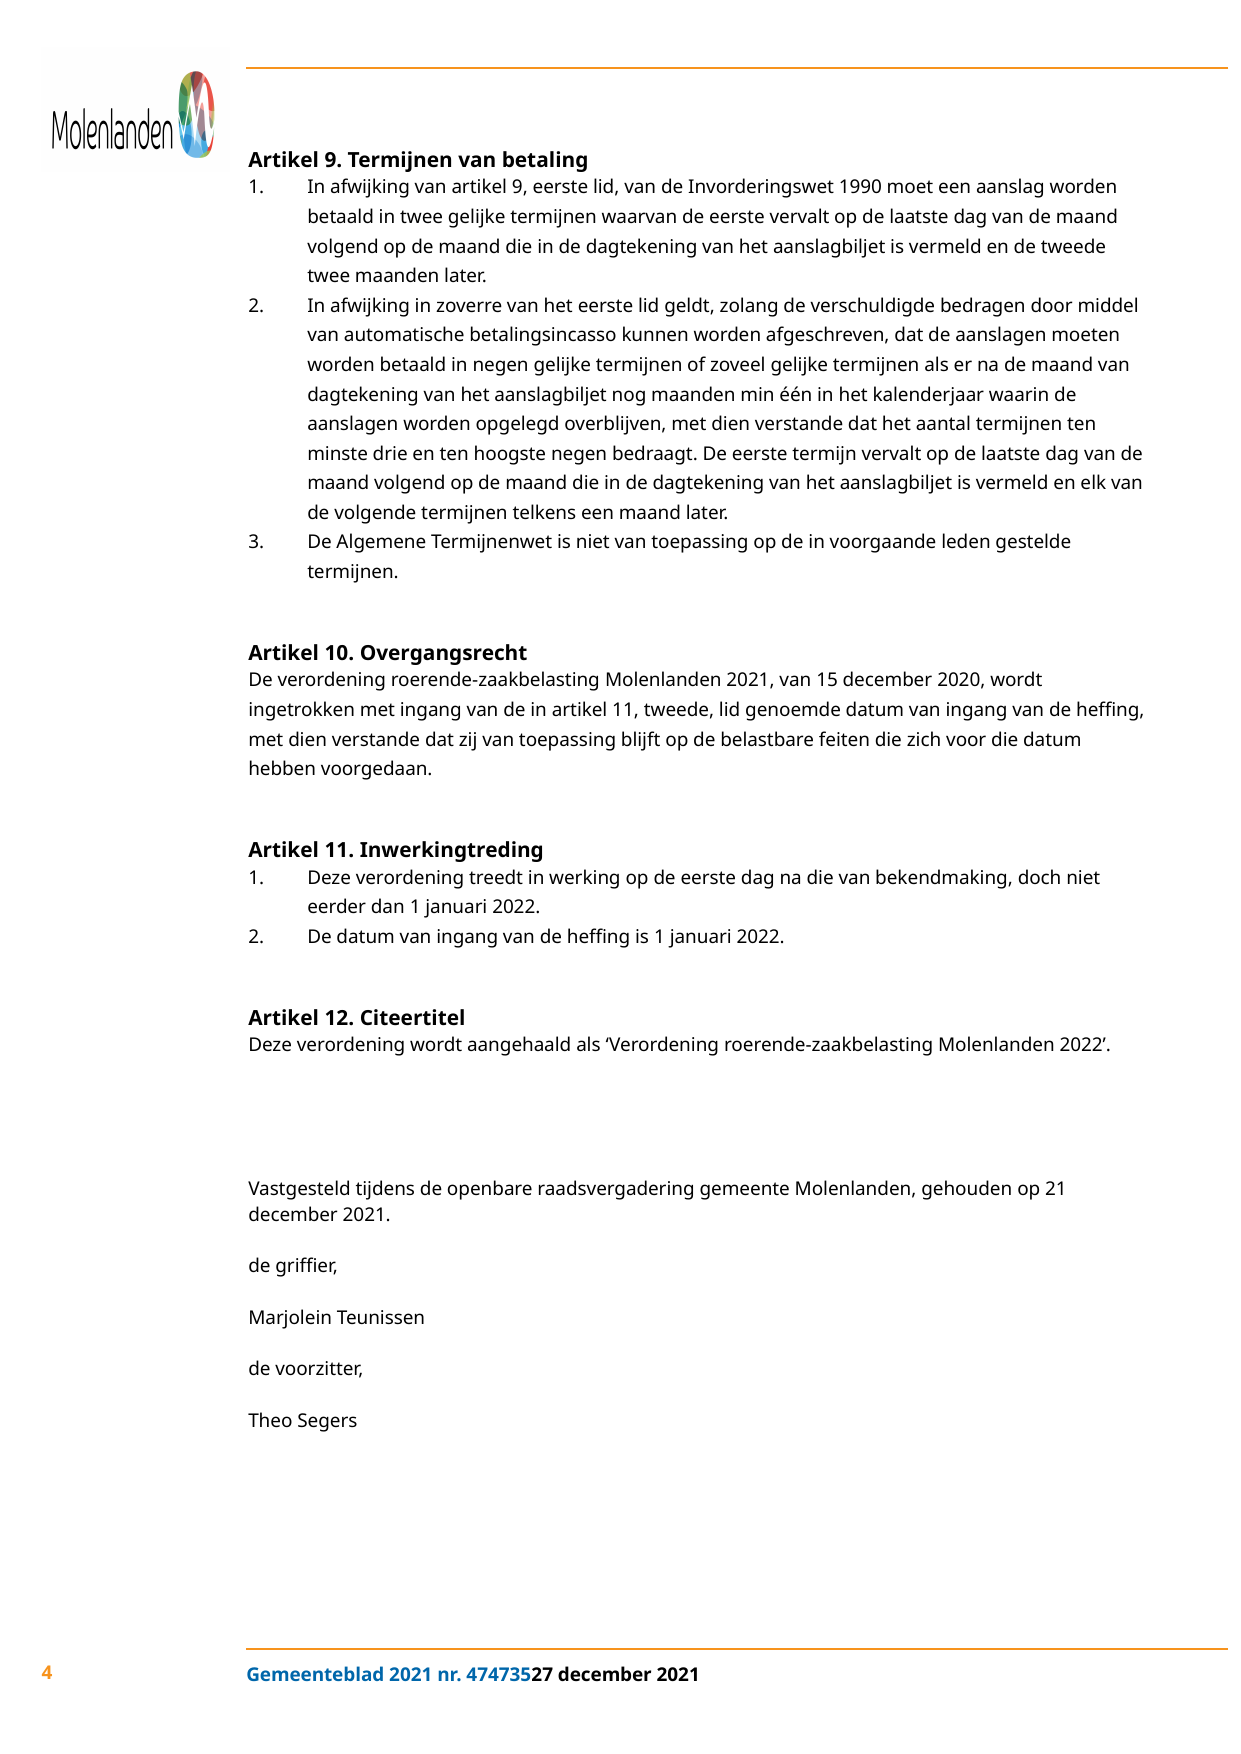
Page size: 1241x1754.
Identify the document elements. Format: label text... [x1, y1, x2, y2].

list In afwijking van artikel 9, eerste lid, van de Invorderingswet 1990 moet een aanslag worden betaald in twee gelijke termijnen waarvan de eerste vervalt op de laatste dag van de maand volgend op de maand die in de dagtekening van het aanslagbiljet is vermeld en de tweede twee maanden later. [248, 174, 1152, 288]
text Vastgesteld tijdens de openbare raadsvergadering gemeente Molenlanden, gehouden op 21 december 2021. [248, 1176, 1152, 1227]
list De Algemene Termijnenwet is niet van toepassing op de in voorgaande leden gestelde termijnen. [248, 529, 1152, 584]
list Deze verordening treedt in werking op de eerste dag na die van bekendmaking, doch niet eerder dan 1 januari 2022. [248, 864, 1152, 919]
list In afwijking in zoverre van het eerste lid geldt, zolang de verschuldigde bedragen door middel van automatische betalingsincasso kunnen worden afgeschreven, dat de aanslagen moeten worden betaald in negen gelijke termijnen of zoveel gelijke termijnen als er na de maand van dagtekening van het aanslagbiljet nog maanden min één in het kalenderjaar waarin de aanslagen worden opgelegd overblijven, met dien verstande dat het aantal termijnen ten minste drie en ten hoogste negen bedraagt. De eerste termijn vervalt op de laatste dag van de maand volgend op de maand die in de dagtekening van het aanslagbiljet is vermeld en elk van de volgende termijnen telkens een maand later. [248, 292, 1152, 525]
text De verordening roerende-zaakbelasting Molenlanden 2021, van 15 december 2020, wordt ingetrokken met ingang van de in artikel 11, tweede, lid genoemde datum van ingang van de heffing, met dien verstande dat zij van toepassing blijft op de belastbare feiten die zich voor die datum hebben voorgedaan. [248, 667, 1152, 781]
text de voorzitter, [248, 1356, 1152, 1381]
text Artikel 10. Overgangsrecht [248, 638, 1152, 667]
text de griffier, [248, 1253, 1152, 1278]
text Artikel 9. Termijnen van betaling [248, 145, 1152, 174]
text Theo Segers [248, 1407, 1152, 1433]
list De datum van ingang van de heffing is 1 januari 2022. [248, 923, 1152, 949]
text Deze verordening wordt aangehaald als ‘Verordening roerende-zaakbelasting Molenlanden 2022’. [248, 1031, 1152, 1057]
text Artikel 12. Citeertitel [248, 1003, 1152, 1031]
picture [41, 47, 231, 172]
text Artikel 11. Inwerkingtreding [248, 835, 1152, 864]
text Marjolein Teunissen [248, 1304, 1152, 1330]
